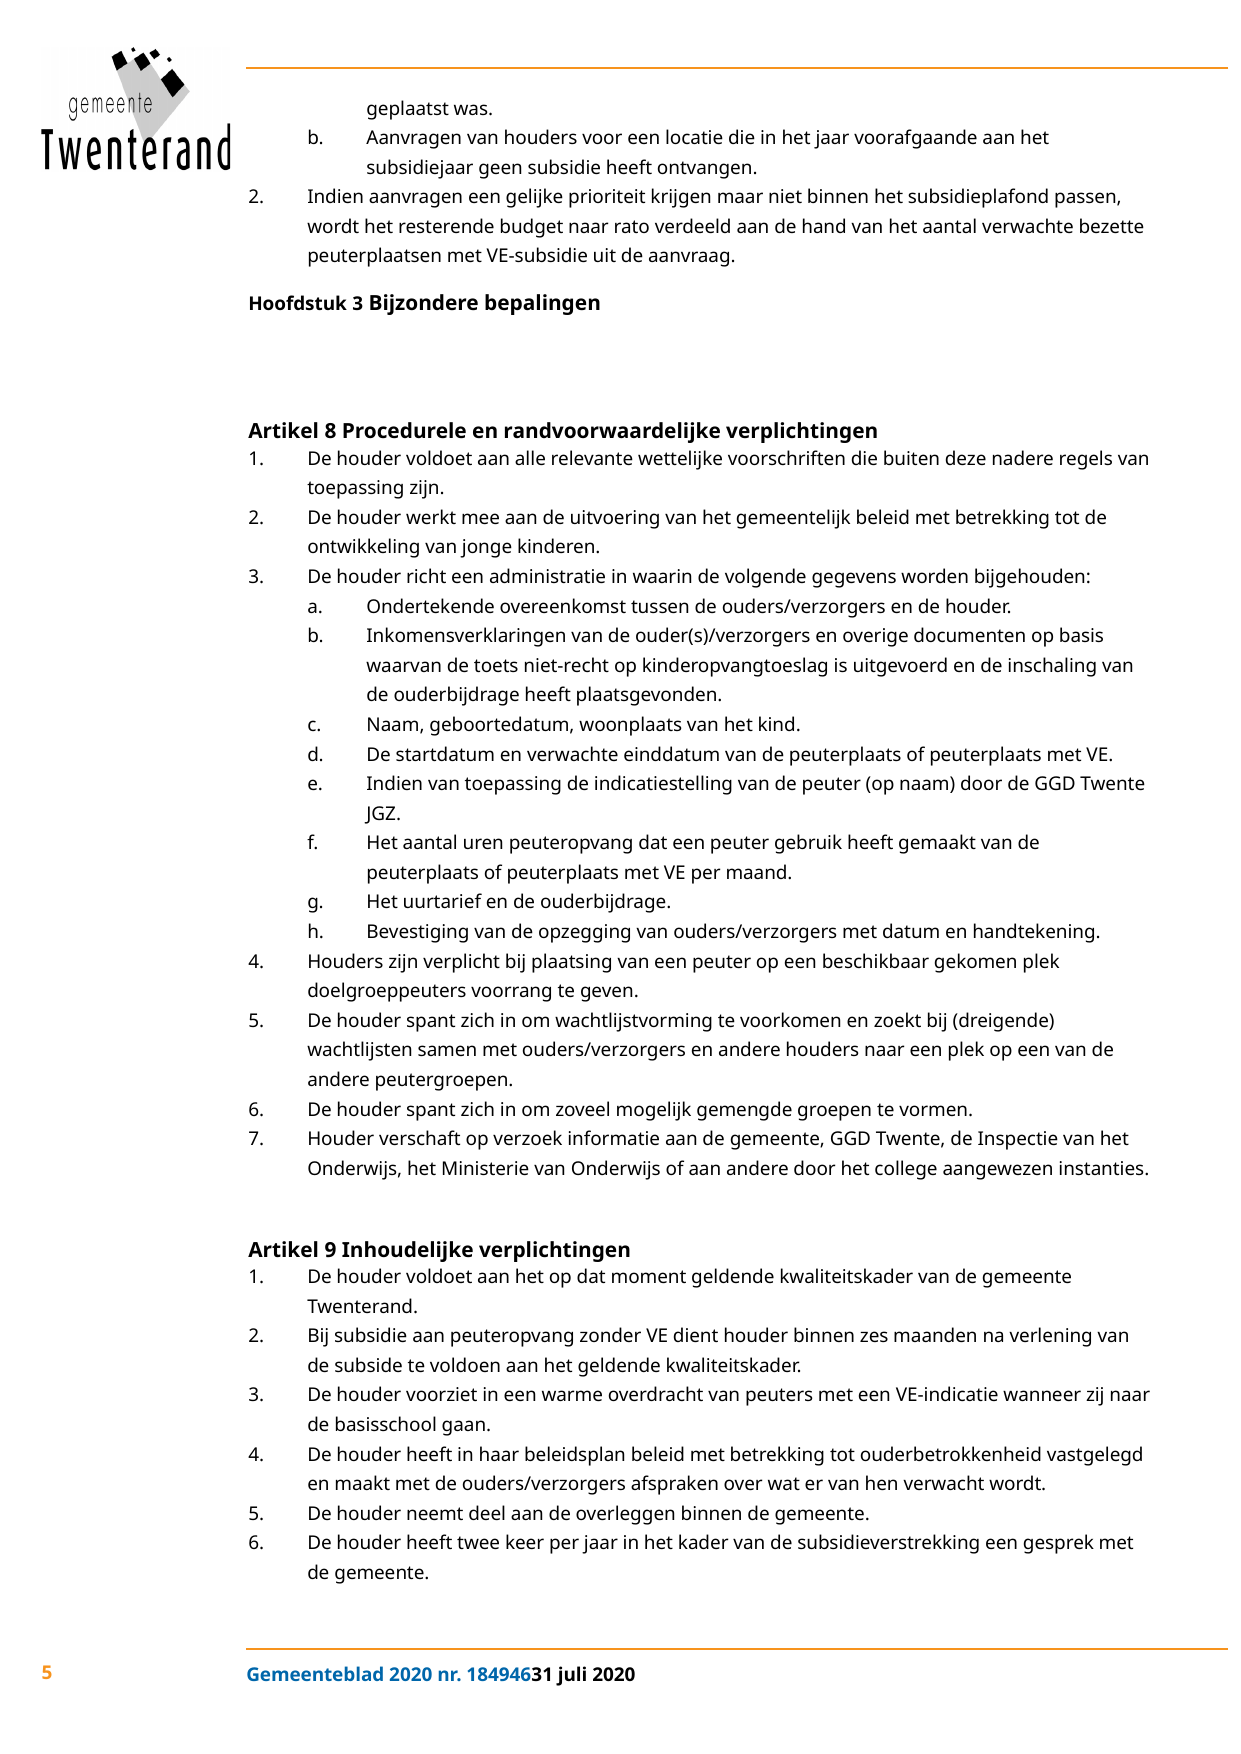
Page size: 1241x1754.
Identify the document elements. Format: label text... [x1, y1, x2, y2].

text Artikel 9 Inhoudelijke verplichtingen [248, 1235, 1152, 1263]
list Naam, geboortedatum, woonplaats van het kind. [307, 711, 1152, 737]
list Ondertekende overeenkomst tussen de ouders/verzorgers en de houder. [307, 593, 1152, 618]
list Bij subsidie aan peuteropvang zonder VE dient houder binnen zes maanden na verlening van de subside te voldoen aan het geldende kwaliteitskader. [248, 1322, 1152, 1378]
list Indien van toepassing de indicatiestelling van de peuter (op naam) door de GGD Twente JGZ. [307, 770, 1152, 826]
list De houder voldoet aan het op dat moment geldende kwaliteitskader van de gemeente Twenterand. [248, 1263, 1152, 1319]
list De houder heeft twee keer per jaar in het kader van de subsidieverstrekking een gesprek met de gemeente. [248, 1529, 1152, 1585]
text Hoofdstuk 3 Bijzondere bepalingen [248, 288, 1152, 317]
list Het aantal uren peuteropvang dat een peuter gebruik heeft gemaakt van de peuterplaats of peuterplaats met VE per maand. [307, 829, 1152, 885]
list Houder verschaft op verzoek informatie aan de gemeente, GGD Twente, de Inspectie van het Onderwijs, het Ministerie van Onderwijs of aan andere door het college aangewezen instanties. [248, 1125, 1152, 1181]
list De houder werkt mee aan de uitvoering van het gemeentelijk beleid met betrekking tot de ontwikkeling van jonge kinderen. [248, 504, 1152, 559]
list De startdatum en verwachte einddatum van de peuterplaats of peuterplaats met VE. [307, 741, 1152, 766]
list Bevestiging van de opzegging van ouders/verzorgers met datum en handtekening. [307, 918, 1152, 944]
picture [41, 47, 231, 172]
list De houder spant zich in om zoveel mogelijk gemengde groepen te vormen. [248, 1096, 1152, 1121]
list Het uurtarief en de ouderbijdrage. [307, 889, 1152, 914]
text Artikel 8 Procedurele en randvoorwaardelijke verplichtingen [248, 416, 1152, 445]
list De houder neemt deel aan de overleggen binnen de gemeente. [248, 1500, 1152, 1526]
list De houder voorziet in een warme overdracht van peuters met een VE-indicatie wanneer zij naar de basisschool gaan. [248, 1382, 1152, 1437]
list Indien aanvragen een gelijke prioriteit krijgen maar niet binnen het subsidieplafond passen, wordt het resterende budget naar rato verdeeld aan de hand van het aantal verwachte bezette peuterplaatsen met VE-subsidie uit de aanvraag. [248, 183, 1152, 268]
list Inkomensverklaringen van de ouder(s)/verzorgers en overige documenten op basis waarvan de toets niet-recht op kinderopvangtoeslag is uitgevoerd en de inschaling van de ouderbijdrage heeft plaatsgevonden. [307, 622, 1152, 707]
list De houder spant zich in om wachtlijstvorming te voorkomen en zoekt bij (dreigende) wachtlijsten samen met ouders/verzorgers en andere houders naar een plek op een van de andere peutergroepen. [248, 1007, 1152, 1092]
list De houder voldoet aan alle relevante wettelijke voorschriften die buiten deze nadere regels van toepassing zijn. [248, 445, 1152, 500]
list Aanvragen van houders voor een locatie die in het jaar voorafgaande aan het subsidiejaar geen subsidie heeft ontvangen. [307, 124, 1152, 180]
list geplaatst was. [307, 95, 1152, 121]
list Houders zijn verplicht bij plaatsing van een peuter op een beschikbaar gekomen plek doelgroeppeuters voorrang te geven. [248, 948, 1152, 1003]
list De houder richt een administratie in waarin de volgende gegevens worden bijgehouden: [248, 563, 1152, 589]
list De houder heeft in haar beleidsplan beleid met betrekking tot ouderbetrokkenheid vastgelegd en maakt met de ouders/verzorgers afspraken over wat er van hen verwacht wordt. [248, 1441, 1152, 1496]
